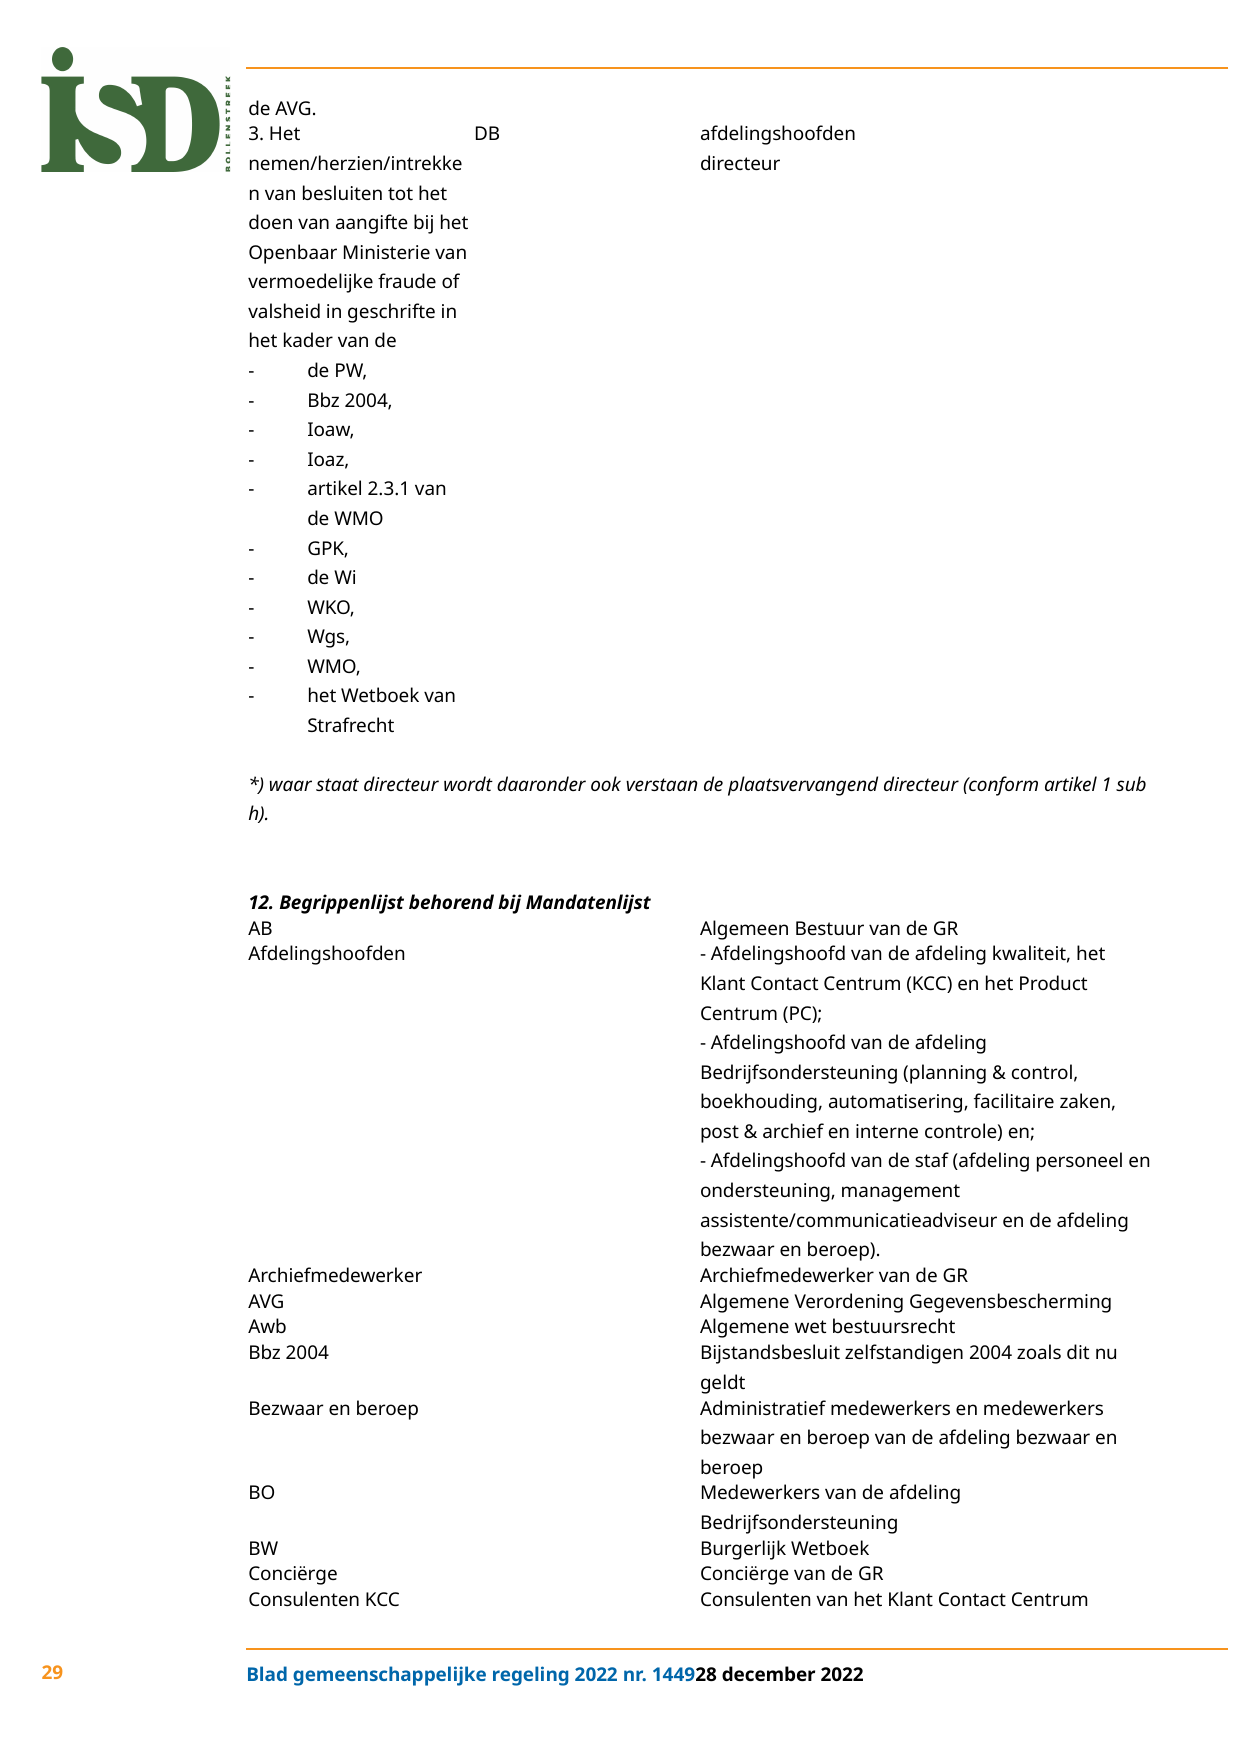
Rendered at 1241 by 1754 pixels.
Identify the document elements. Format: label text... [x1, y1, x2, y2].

table_cell Consulenten van het Klant Contact Centrum [700, 1586, 1152, 1612]
table_cell [926, 121, 1152, 738]
table_cell Conciërge van de GR [700, 1561, 1152, 1586]
table_cell Awb [248, 1314, 700, 1339]
text *) waar staat directeur wordt daaronder ook verstaan de plaatsvervangend directeur (conform artikel 1 sub h). [248, 771, 1152, 826]
table_cell Bijstandsbesluit zelfstandigen 2004 zoals dit nu geldt [700, 1339, 1152, 1395]
table_cell Algemeen Bestuur van de GR [700, 915, 1152, 941]
table_cell AB [248, 915, 700, 941]
picture [41, 47, 231, 172]
table_cell Bezwaar en beroep [248, 1395, 700, 1479]
table_cell Administratief medewerkers en medewerkers bezwaar en beroep van de afdeling bezwaar en beroep [700, 1395, 1152, 1479]
table_header 12. Begrippenlijst behorend bij Mandatenlijst [248, 889, 1152, 915]
table_cell Algemene Verordening Gegevensbescherming [700, 1288, 1152, 1314]
table_cell 3. Het nemen/herzien/intrekken van besluiten tot het doen van aangifte bij het Openbaar Ministerie van vermoedelijke fraude of valsheid in geschrifte in het kader van de de PW, Bbz 2004, Ioaw, Ioaz, artikel 2.3.1 van de WMO GPK, de Wi WKO, Wgs, WMO, het Wetboek van Strafrecht [248, 121, 474, 738]
table_cell AVG [248, 1288, 700, 1314]
table_cell [700, 95, 926, 121]
table_cell Burgerlijk Wetboek [700, 1535, 1152, 1561]
table_cell [474, 95, 700, 121]
table_cell [926, 95, 1152, 121]
table_cell Afdelingshoofden [248, 941, 700, 1262]
table_cell afdelingshoofden directeur [700, 121, 926, 738]
table_cell BW [248, 1535, 700, 1561]
table_cell Algemene wet bestuursrecht [700, 1314, 1152, 1339]
table_cell Bbz 2004 [248, 1339, 700, 1395]
table_cell DB [474, 121, 700, 738]
table_cell Archiefmedewerker [248, 1262, 700, 1288]
table_cell Consulenten KCC [248, 1586, 700, 1612]
table_cell Medewerkers van de afdeling Bedrijfsondersteuning [700, 1480, 1152, 1535]
table_cell - Afdelingshoofd van de afdeling kwaliteit, het Klant Contact Centrum (KCC) en het Product Centrum (PC); - Afdelingshoofd van de afdeling Bedrijfsondersteuning (planning & control, boekhouding, automatisering, facilitaire zaken, post & archief en interne controle) en; - Afdelingshoofd van de staf (afdeling personeel en ondersteuning, management assistente/communicatieadviseur en de afdeling bezwaar en beroep). [700, 941, 1152, 1262]
table_cell de AVG. [248, 95, 474, 121]
table_cell Conciërge [248, 1561, 700, 1586]
table_cell Archiefmedewerker van de GR [700, 1262, 1152, 1288]
table_cell BO [248, 1480, 700, 1535]
